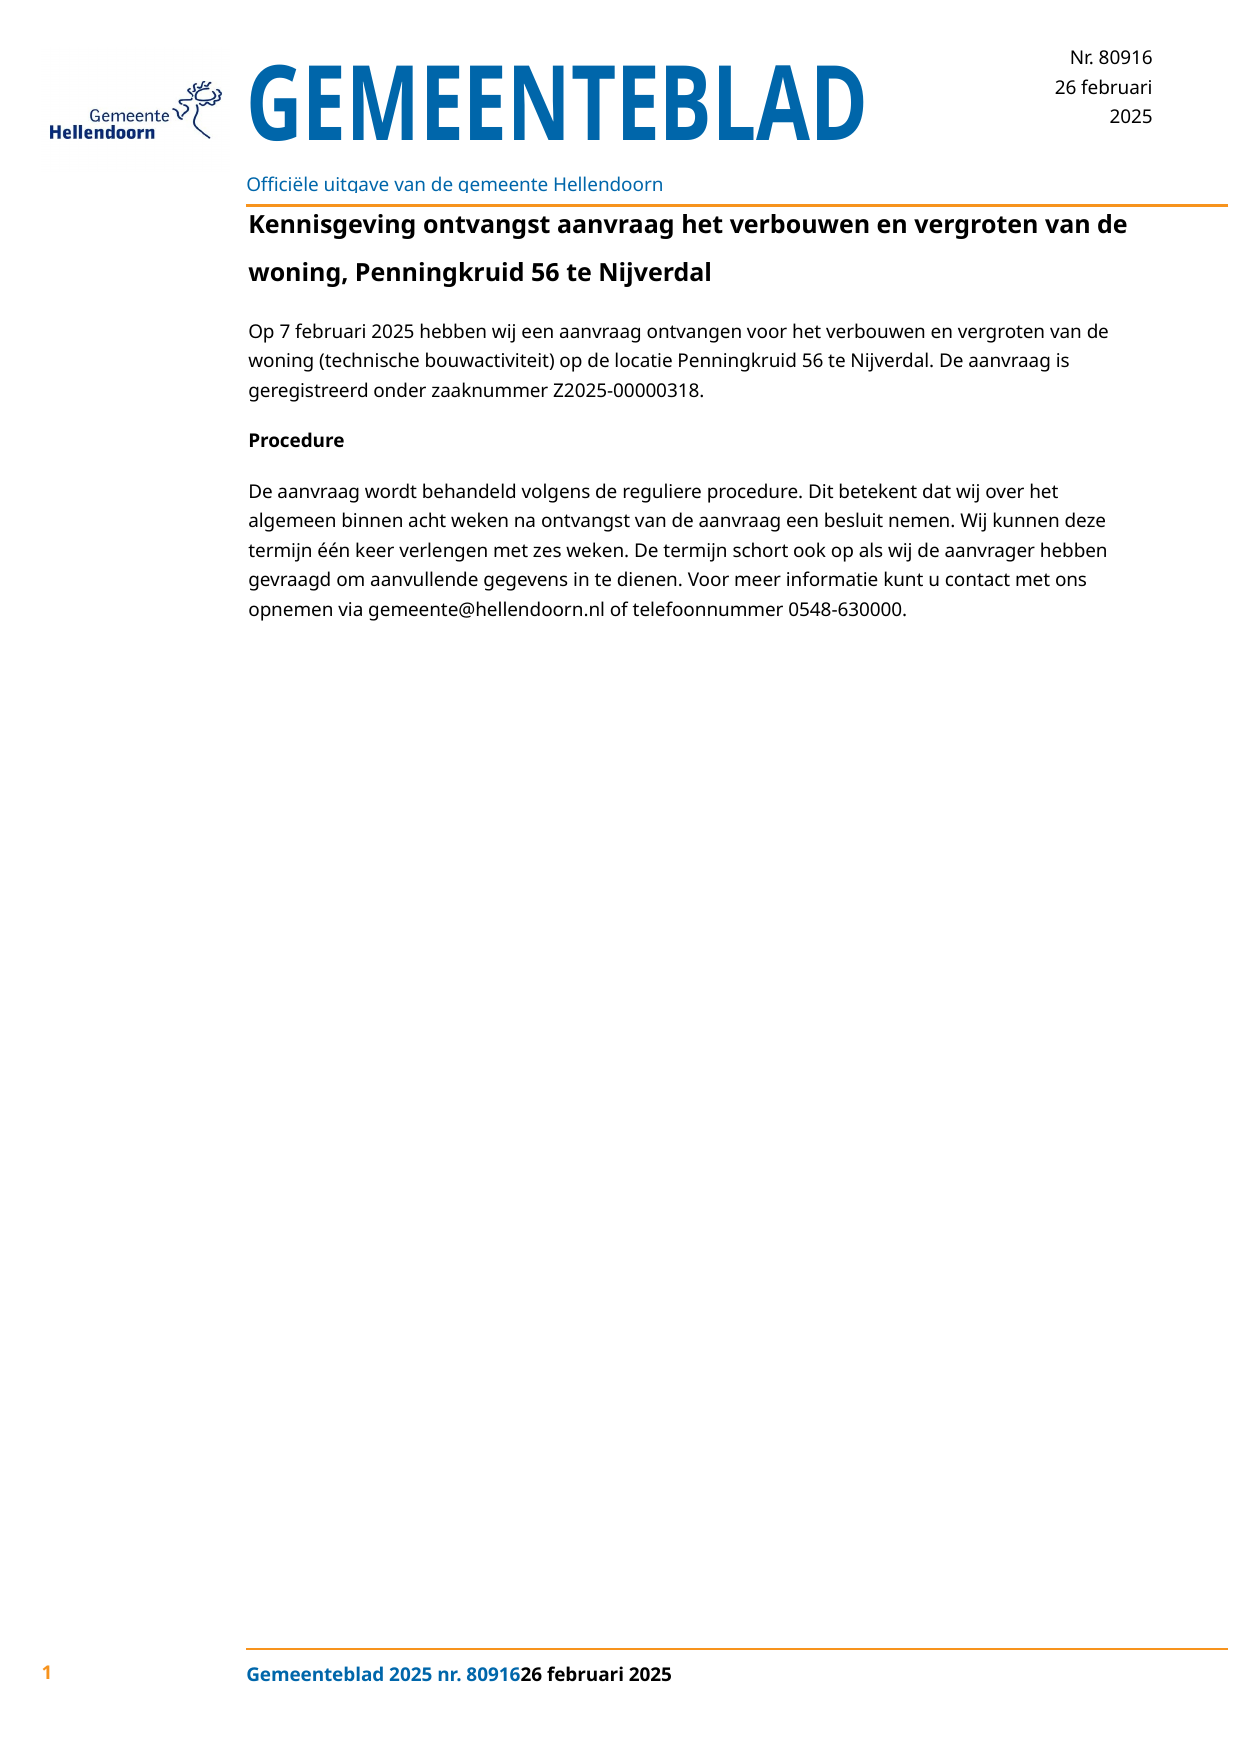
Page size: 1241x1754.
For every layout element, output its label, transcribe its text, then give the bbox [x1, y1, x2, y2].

text Op 7 februari 2025 hebben wij een aanvraag ontvangen voor het verbouwen en vergroten van de woning (technische bouwactiviteit) op de locatie Penningkruid 56 te Nijverdal. De aanvraag is geregistreerd onder zaaknummer Z2025-00000318. [248, 318, 1152, 403]
text Procedure [248, 427, 1152, 453]
picture [41, 47, 231, 172]
text Kennisgeving ontvangst aanvraag het verbouwen en vergroten van de woning, Penningkruid 56 te Nijverdal [248, 207, 1152, 288]
text De aanvraag wordt behandeld volgens de reguliere procedure. Dit betekent dat wij over het algemeen binnen acht weken na ontvangst van de aanvraag een besluit nemen. Wij kunnen deze termijn één keer verlengen met zes weken. De termijn schort ook op als wij de aanvrager hebben gevraagd om aanvullende gegevens in te dienen. Voor meer informatie kunt u contact met ons opnemen via gemeente@hellendoorn.nl of telefoonnummer 0548-630000. [248, 478, 1152, 622]
